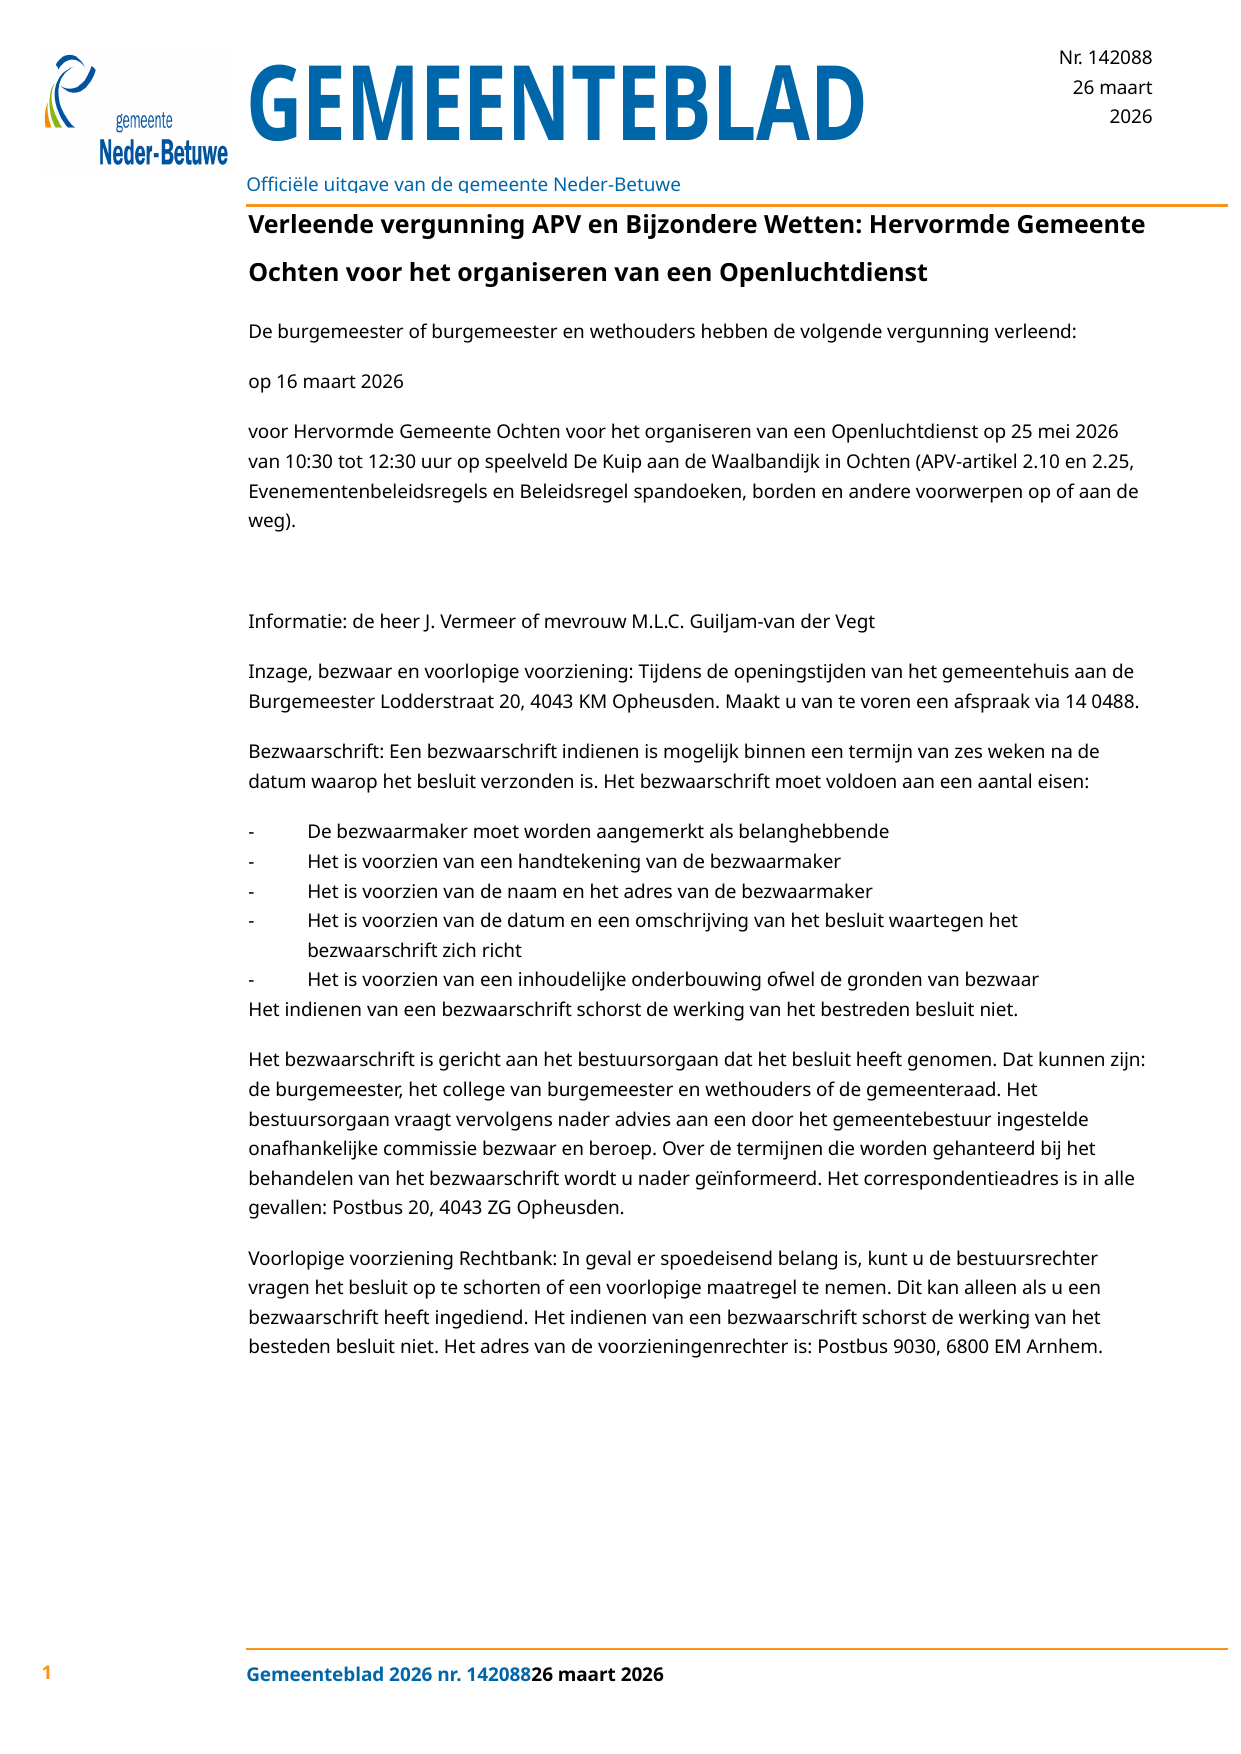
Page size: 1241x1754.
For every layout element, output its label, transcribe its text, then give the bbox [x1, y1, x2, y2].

text Inzage, bezwaar en voorlopige voorziening: Tijdens de openingstijden van het gemeentehuis aan de Burgemeester Lodderstraat 20, 4043 KM Opheusden. Maakt u van te voren een afspraak via 14 0488. [248, 659, 1152, 714]
text Informatie: de heer J. Vermeer of mevrouw M.L.C. Guiljam-van der Vegt [248, 608, 1152, 634]
text op 16 maart 2026 [248, 368, 1152, 394]
text Bezwaarschrift: Een bezwaarschrift indienen is mogelijk binnen een termijn van zes weken na de datum waarop het besluit verzonden is. Het bezwaarschrift moet voldoen aan een aantal eisen: [248, 739, 1152, 794]
picture [41, 47, 231, 172]
text voor Hervormde Gemeente Ochten voor het organiseren van een Openluchtdienst op 25 mei 2026 van 10:30 tot 12:30 uur op speelveld De Kuip aan de Waalbandijk in Ochten (APV-artikel 2.10 en 2.25, Evenementenbeleidsregels en Beleidsregel spandoeken, borden en andere voorwerpen op of aan de weg). [248, 419, 1152, 533]
text Het indienen van een bezwaarschrift schorst de werking van het bestreden besluit niet. [248, 996, 1152, 1022]
text Voorlopige voorziening Rechtbank: In geval er spoedeisend belang is, kunt u de bestuursrechter vragen het besluit op te schorten of een voorlopige maatregel te nemen. Dit kan alleen als u een bezwaarschrift heeft ingediend. Het indienen van een bezwaarschrift schorst de werking van het besteden besluit niet. Het adres van de voorzieningenrechter is: Postbus 9030, 6800 EM Arnhem. [248, 1245, 1152, 1359]
list Het is voorzien van een inhoudelijke onderbouwing ofwel de gronden van bezwaar [248, 967, 1152, 992]
list De bezwaarmaker moet worden aangemerkt als belanghebbende [248, 819, 1152, 844]
list Het is voorzien van de naam en het adres van de bezwaarmaker [248, 878, 1152, 904]
text Verleende vergunning APV en Bijzondere Wetten: Hervormde Gemeente Ochten voor het organiseren van een Openluchtdienst [248, 207, 1152, 288]
text De burgemeester of burgemeester en wethouders hebben de volgende vergunning verleend: [248, 318, 1152, 344]
text Het bezwaarschrift is gericht aan het bestuursorgaan dat het besluit heeft genomen. Dat kunnen zijn: de burgemeester, het college van burgemeester en wethouders of de gemeenteraad. Het bestuursorgaan vraagt vervolgens nader advies aan een door het gemeentebestuur ingestelde onafhankelijke commissie bezwaar en beroep. Over de termijnen die worden gehanteerd bij het behandelen van het bezwaarschrift wordt u nader geïnformeerd. Het correspondentieadres is in alle gevallen: Postbus 20, 4043 ZG Opheusden. [248, 1047, 1152, 1220]
list Het is voorzien van een handtekening van de bezwaarmaker [248, 848, 1152, 874]
list Het is voorzien van de datum en een omschrijving van het besluit waartegen het bezwaarschrift zich richt [248, 907, 1152, 963]
